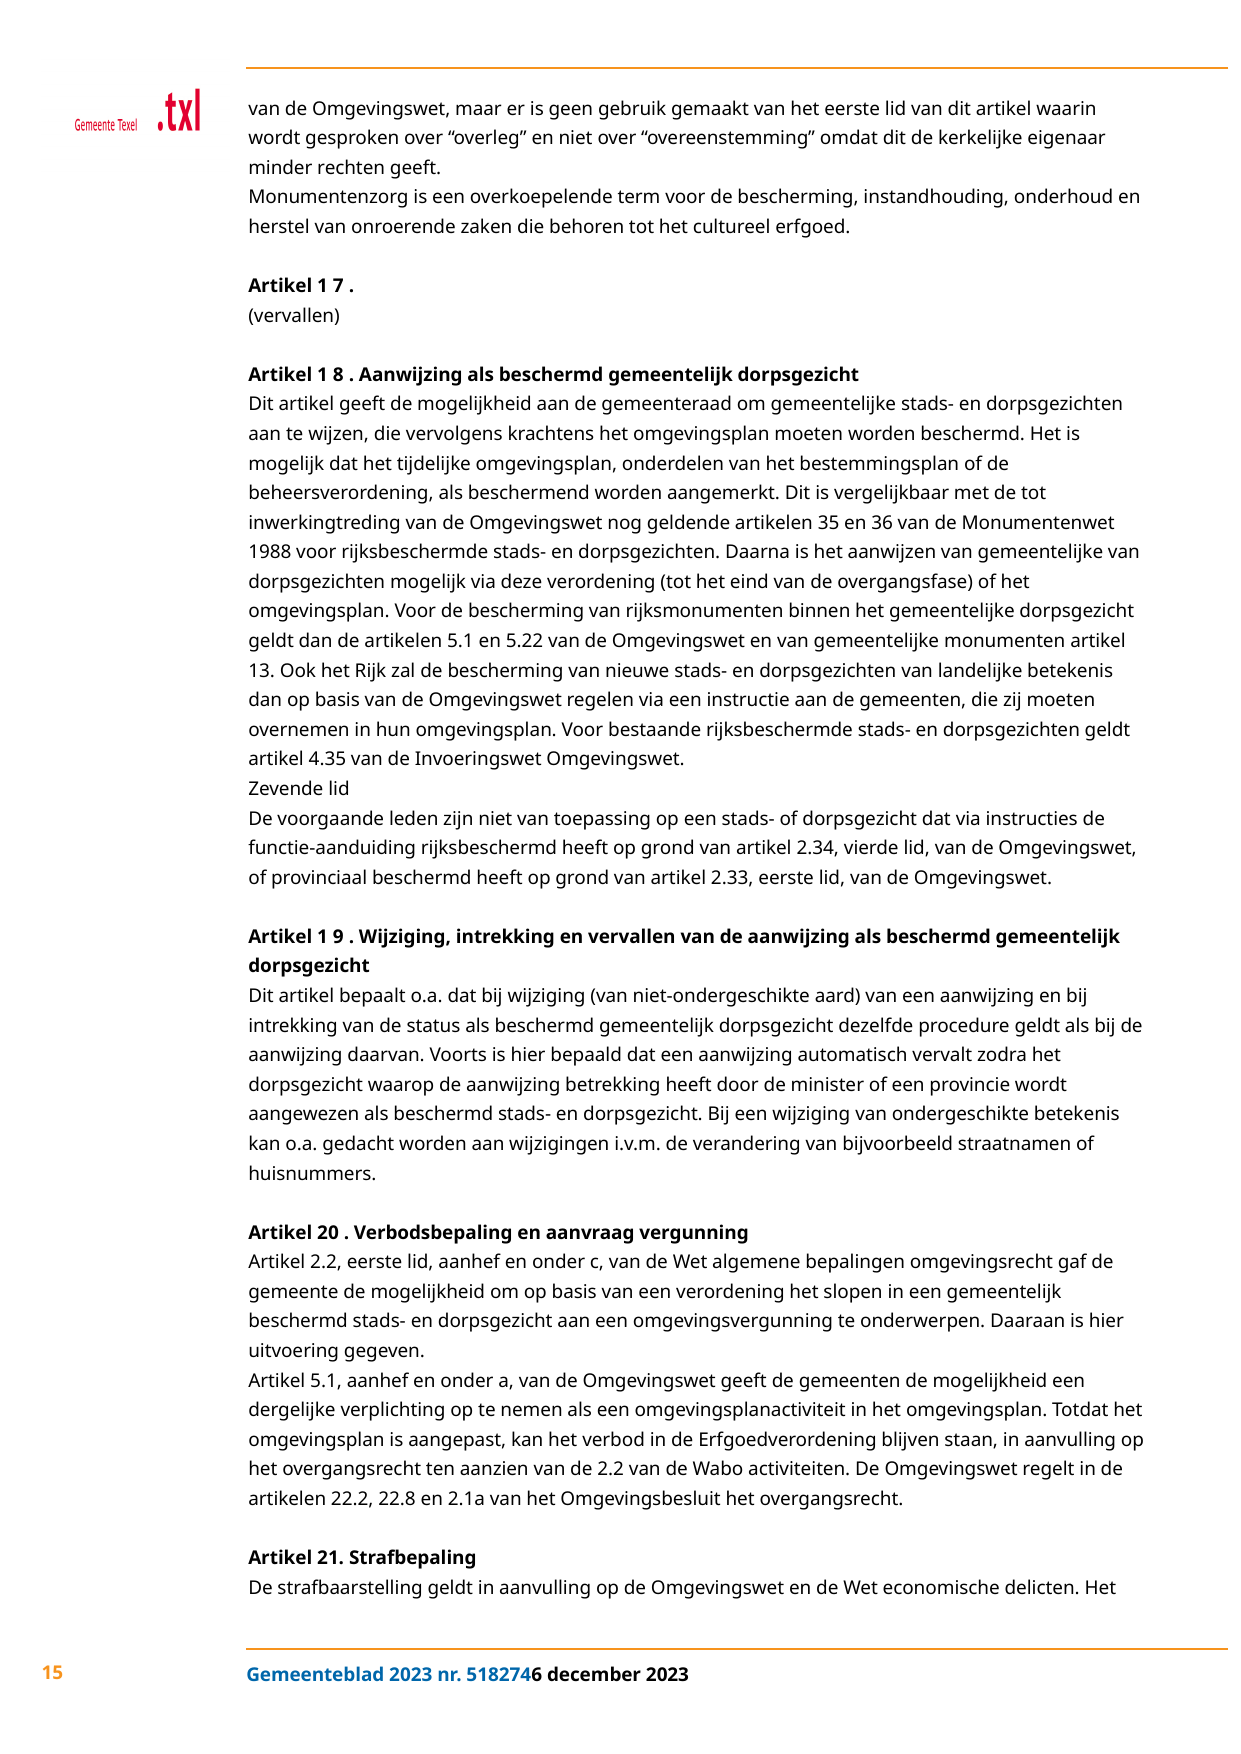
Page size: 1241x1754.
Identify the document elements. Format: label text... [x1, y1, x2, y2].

text Dit artikel bepaalt o.a. dat bij wijziging (van niet-ondergeschikte aard) van een aanwijzing en bij intrekking van de status als beschermd gemeentelijk dorpsgezicht dezelfde procedure geldt als bij de aanwijzing daarvan. Voorts is hier bepaald dat een aanwijzing automatisch vervalt zodra het dorpsgezicht waarop de aanwijzing betrekking heeft door de minister of een provincie wordt aangewezen als beschermd stads- en dorpsgezicht. Bij een wijziging van ondergeschikte betekenis kan o.a. gedacht worden aan wijzigingen i.v.m. de verandering van bijvoorbeeld straatnamen of huisnummers. [248, 982, 1152, 1186]
text Artikel 5.1, aanhef en onder a, van de Omgevingswet geeft de gemeenten de mogelijkheid een dergelijke verplichting op te nemen als een omgevingsplanactiviteit in het omgevingsplan. Totdat het omgevingsplan is aangepast, kan het verbod in de Erfgoedverordening blijven staan, in aanvulling op het overgangsrecht ten aanzien van de 2.2 van de Wabo activiteiten. De Omgevingswet regelt in de artikelen 22.2, 22.8 en 2.1a van het Omgevingsbesluit het overgangsrecht. [248, 1367, 1152, 1511]
text van de Omgevingswet, maar er is geen gebruik gemaakt van het eerste lid van dit artikel waarin wordt gesproken over “overleg” en niet over “overeenstemming” omdat dit de kerkelijke eigenaar minder rechten geeft. [248, 95, 1152, 180]
text Artikel 2.2, eerste lid, aanhef en onder c, van de Wet algemene bepalingen omgevingsrecht gaf de gemeente de mogelijkheid om op basis van een verordening het slopen in een gemeentelijk beschermd stads- en dorpsgezicht aan een omgevingsvergunning te onderwerpen. Daaraan is hier uitvoering gegeven. [248, 1248, 1152, 1363]
text De voorgaande leden zijn niet van toepassing op een stads- of dorpsgezicht dat via instructies de functie-aanduiding rijksbeschermd heeft op grond van artikel 2.34, vierde lid, van de Omgevingswet, of provinciaal beschermd heeft op grond van artikel 2.33, eerste lid, van de Omgevingswet. [248, 805, 1152, 890]
text Dit artikel geeft de mogelijkheid aan de gemeenteraad om gemeentelijke stads- en dorpsgezichten aan te wijzen, die vervolgens krachtens het omgevingsplan moeten worden beschermd. Het is mogelijk dat het tijdelijke omgevingsplan, onderdelen van het bestemmingsplan of de beheersverordening, als beschermend worden aangemerkt. Dit is vergelijkbaar met de tot inwerkingtreding van de Omgevingswet nog geldende artikelen 35 en 36 van de Monumentenwet 1988 voor rijksbeschermde stads- en dorpsgezichten. Daarna is het aanwijzen van gemeentelijke van dorpsgezichten mogelijk via deze verordening (tot het eind van de overgangsfase) of het omgevingsplan. Voor de bescherming van rijksmonumenten binnen het gemeentelijke dorpsgezicht geldt dan de artikelen 5.1 en 5.22 van de Omgevingswet en van gemeentelijke monumenten artikel 13. Ook het Rijk zal de bescherming van nieuwe stads- en dorpsgezichten van landelijke betekenis dan op basis van de Omgevingswet regelen via een instructie aan de gemeenten, die zij moeten overnemen in hun omgevingsplan. Voor bestaande rijksbeschermde stads- en dorpsgezichten geldt artikel 4.35 van de Invoeringswet Omgevingswet. [248, 391, 1152, 771]
text Artikel 1 8 . Aanwijzing als beschermd gemeentelijk dorpsgezicht [248, 361, 1152, 387]
text Artikel 1 7 . [248, 272, 1152, 298]
picture [41, 47, 231, 172]
text Zevende lid [248, 775, 1152, 801]
text (vervallen) [248, 302, 1152, 328]
text Monumentenzorg is een overkoepelende term voor de bescherming, instandhouding, onderhoud en herstel van onroerende zaken die behoren tot het cultureel erfgoed. [248, 183, 1152, 239]
text De strafbaarstelling geldt in aanvulling op de Omgevingswet en de Wet economische delicten. Het [248, 1574, 1152, 1600]
text Artikel 20 . Verbodsbepaling en aanvraag vergunning [248, 1219, 1152, 1245]
text Artikel 21. Strafbepaling [248, 1544, 1152, 1570]
text Artikel 1 9 . Wijziging, intrekking en vervallen van de aanwijzing als beschermd gemeentelijk dorpsgezicht [248, 923, 1152, 978]
